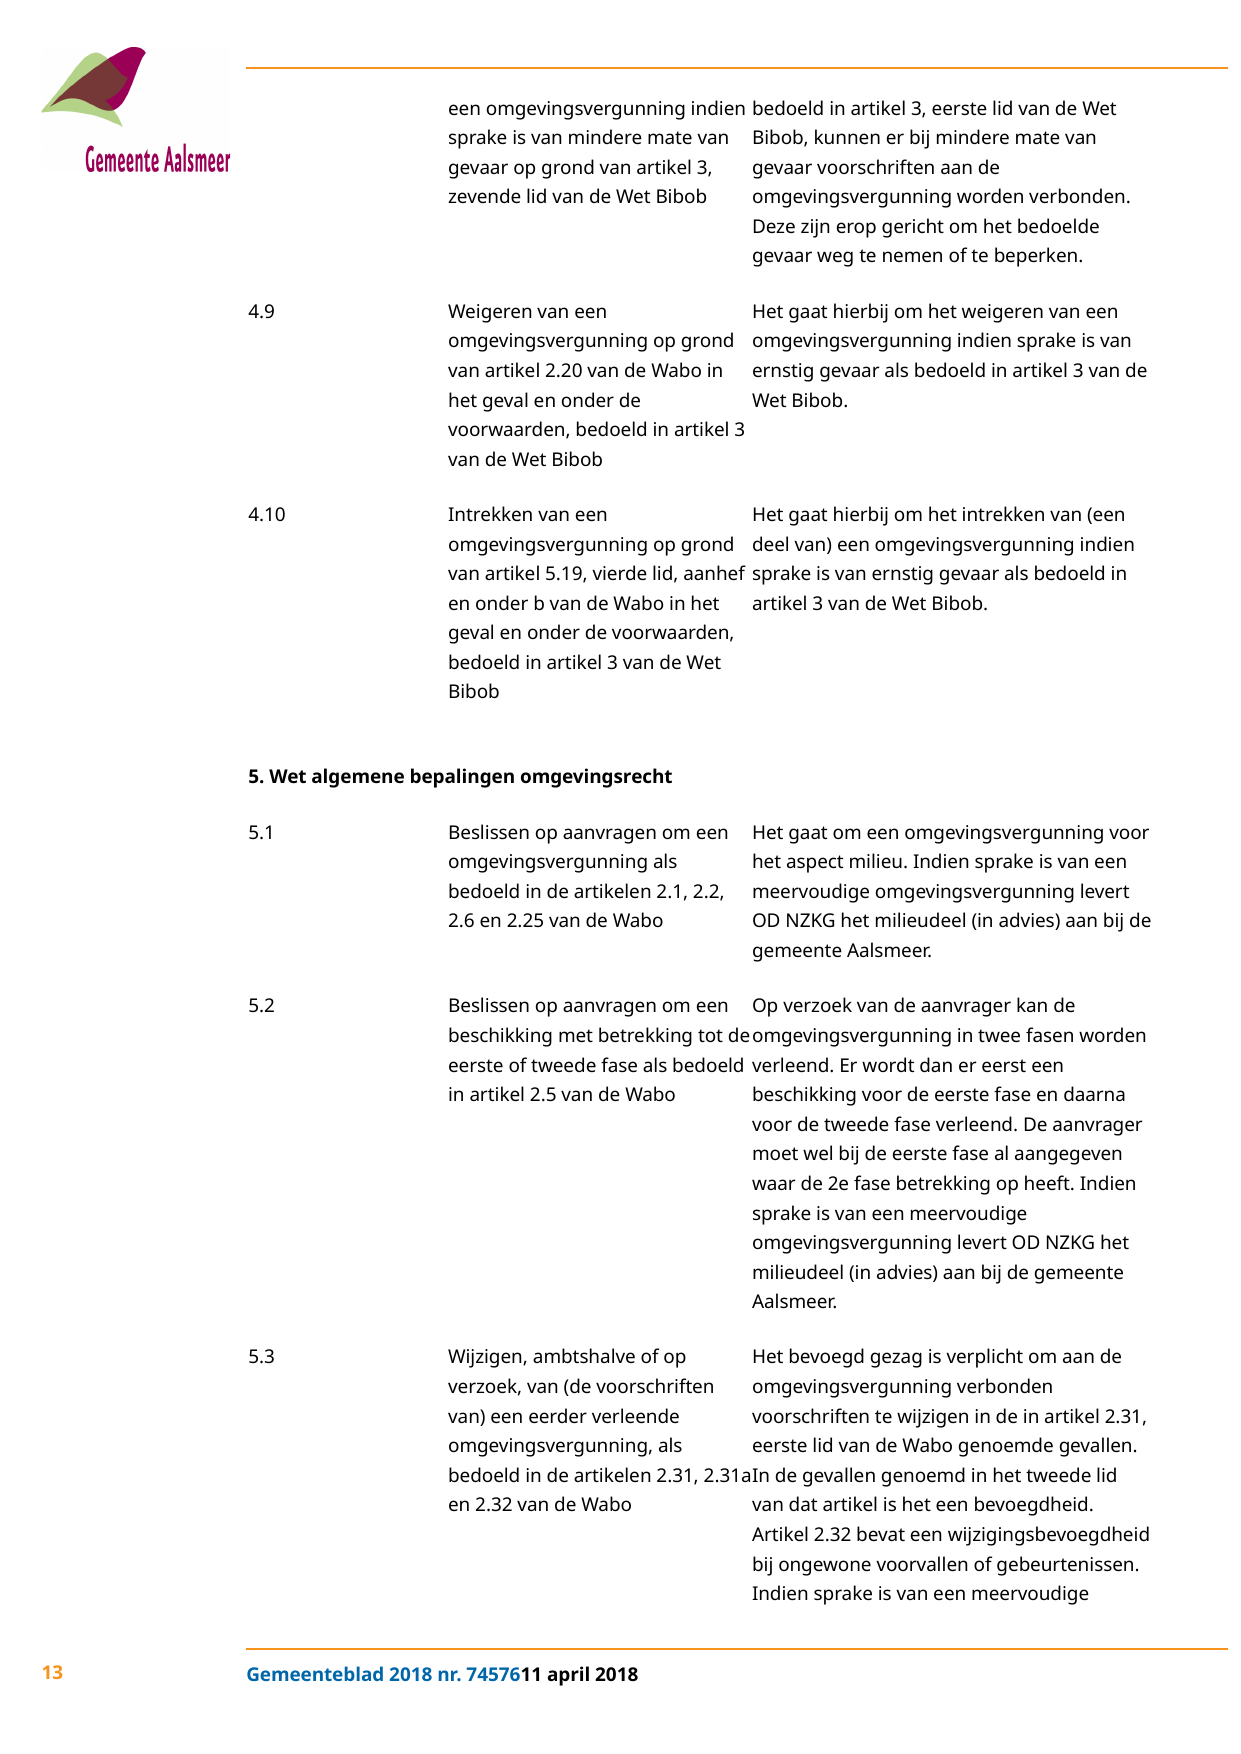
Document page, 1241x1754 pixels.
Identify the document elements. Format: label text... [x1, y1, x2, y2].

table_cell Het bevoegd gezag is verplicht om aan de omgevingsvergunning verbonden voorschriften te wijzigen in de in artikel 2.31, eerste lid van de Wabo genoemde gevallen. In de gevallen genoemd in het tweede lid van dat artikel is het een bevoegdheid. Artikel 2.32 bevat een wijzigingsbevoegdheid bij ongewone voorvallen of gebeurtenissen. Indien sprake is van een meervoudige [752, 1344, 1152, 1606]
table_cell Weigeren van een omgevingsvergunning op grond van artikel 2.20 van de Wabo in het geval en onder de voorwaarden, bedoeld in artikel 3 van de Wet Bibob [448, 298, 752, 501]
table_cell Beslissen op aanvragen om een beschikking met betrekking tot de eerste of tweede fase als bedoeld in artikel 2.5 van de Wabo [448, 993, 752, 1344]
table_cell Het gaat hierbij om het weigeren van een omgevingsvergunning indien sprake is van ernstig gevaar als bedoeld in artikel 3 van de Wet Bibob. [752, 298, 1152, 501]
table_cell Beslissen op aanvragen om een omgevingsvergunning als bedoeld in de artikelen 2.1, 2.2, 2.6 en 2.25 van de Wabo [448, 819, 752, 993]
table_cell 5.3 [248, 1344, 448, 1606]
table_cell Het gaat hierbij om het intrekken van (een deel van) een omgevingsvergunning indien sprake is van ernstig gevaar als bedoeld in artikel 3 van de Wet Bibob. [752, 501, 1152, 734]
table_cell een omgevingsvergunning indien sprake is van mindere mate van gevaar op grond van artikel 3, zevende lid van de Wet Bibob [448, 95, 752, 298]
table_cell 5.1 [248, 819, 448, 993]
table_cell 5. Wet algemene bepalingen omgevingsrecht [248, 734, 1152, 819]
table_cell Wijzigen, ambtshalve of op verzoek, van (de voorschriften van) een eerder verleende omgevingsvergunning, als bedoeld in de artikelen 2.31, 2.31a en 2.32 van de Wabo [448, 1344, 752, 1606]
table_cell 4.9 [248, 298, 448, 501]
table_cell 4.10 [248, 501, 448, 734]
table_cell bedoeld in artikel 3, eerste lid van de Wet Bibob, kunnen er bij mindere mate van gevaar voorschriften aan de omgevingsvergunning worden verbonden. Deze zijn erop gericht om het bedoelde gevaar weg te nemen of te beperken. [752, 95, 1152, 298]
table_cell [248, 95, 448, 298]
table_cell Op verzoek van de aanvrager kan de omgevingsvergunning in twee fasen worden verleend. Er wordt dan er eerst een beschikking voor de eerste fase en daarna voor de tweede fase verleend. De aanvrager moet wel bij de eerste fase al aangegeven waar de 2e fase betrekking op heeft. Indien sprake is van een meervoudige omgevingsvergunning levert OD NZKG het milieudeel (in advies) aan bij de gemeente Aalsmeer. [752, 993, 1152, 1344]
table_cell Intrekken van een omgevingsvergunning op grond van artikel 5.19, vierde lid, aanhef en onder b van de Wabo in het geval en onder de voorwaarden, bedoeld in artikel 3 van de Wet Bibob [448, 501, 752, 734]
table_cell 5.2 [248, 993, 448, 1344]
picture [41, 47, 231, 172]
table_cell Het gaat om een omgevingsvergunning voor het aspect milieu. Indien sprake is van een meervoudige omgevingsvergunning levert OD NZKG het milieudeel (in advies) aan bij de gemeente Aalsmeer. [752, 819, 1152, 993]
